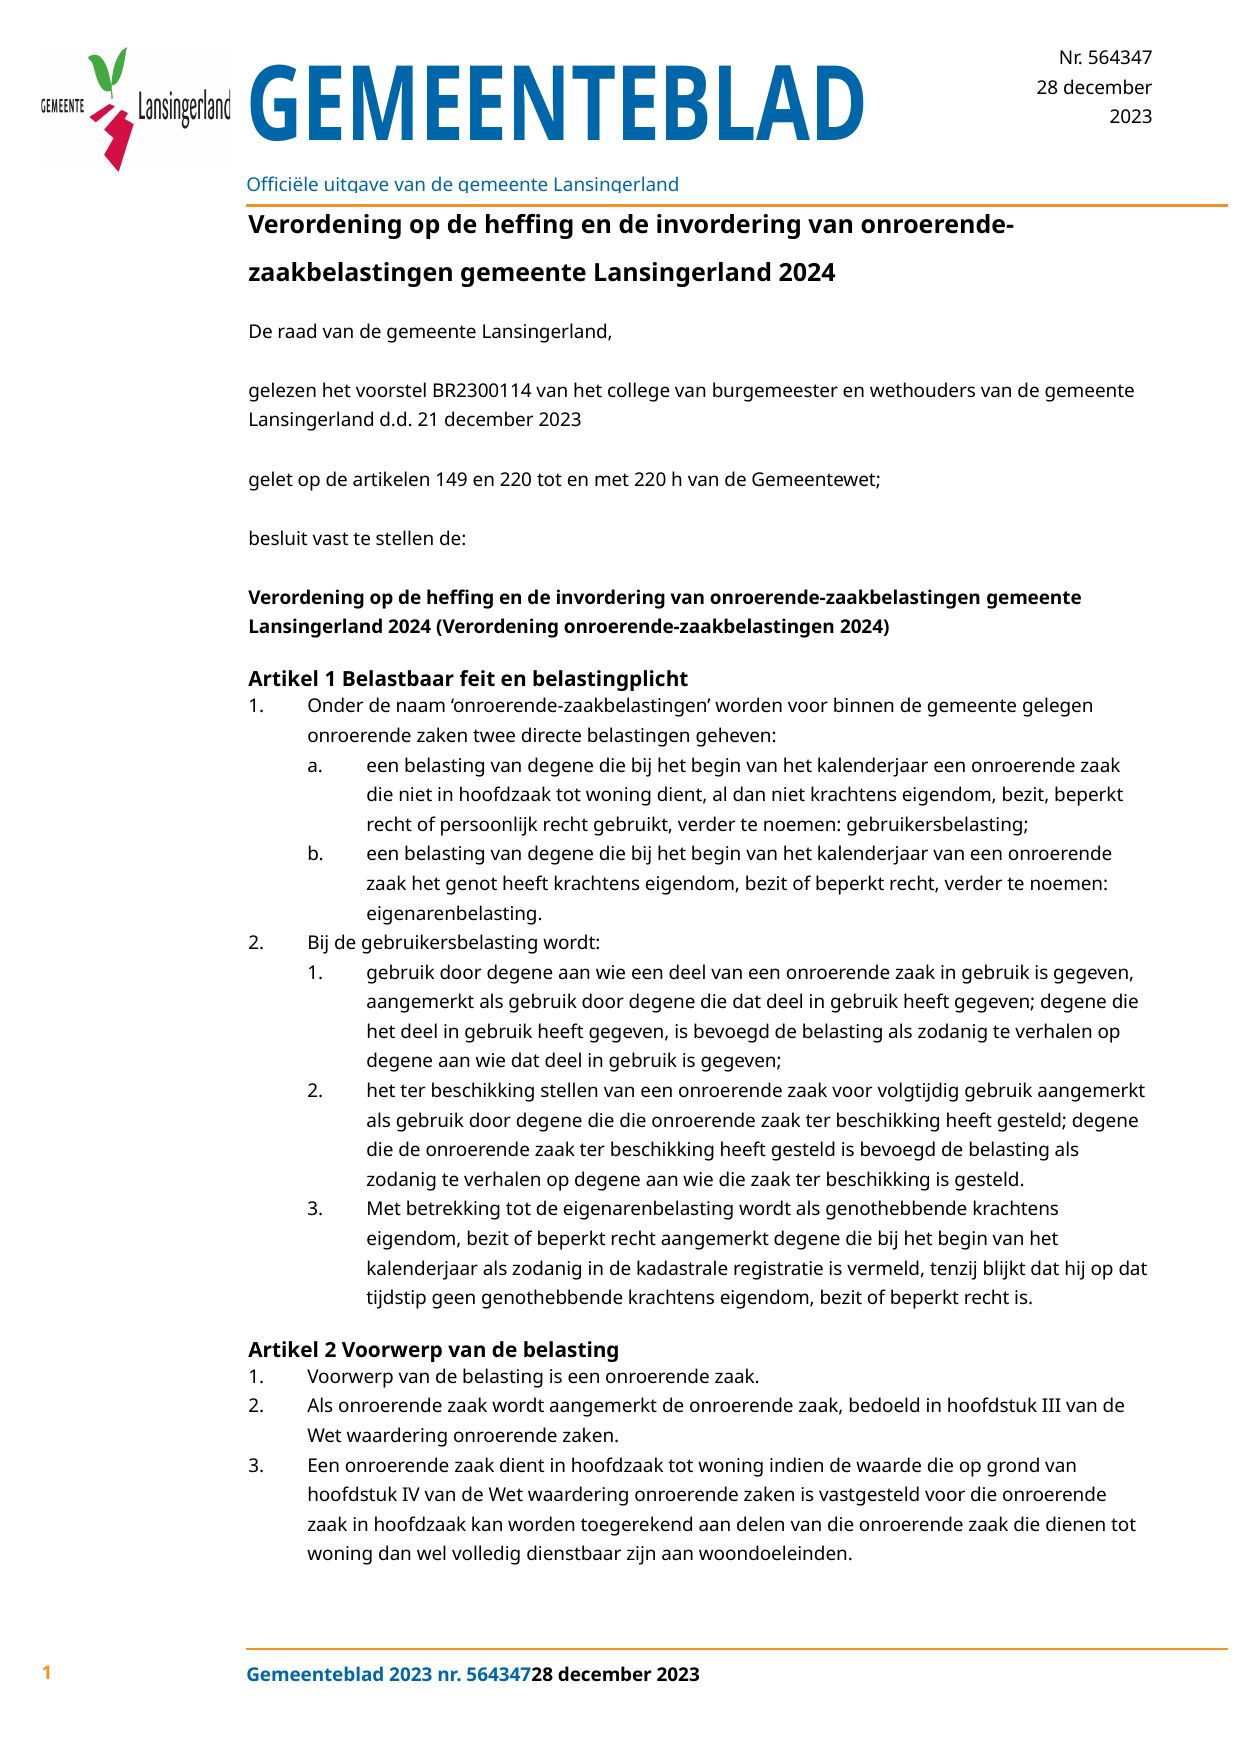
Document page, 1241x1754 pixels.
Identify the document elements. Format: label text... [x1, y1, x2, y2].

list gebruik door degene aan wie een deel van een onroerende zaak in gebruik is gegeven, aangemerkt als gebruik door degene die dat deel in gebruik heeft gegeven; degene die het deel in gebruik heeft gegeven, is bevoegd de belasting als zodanig te verhalen op degene aan wie dat deel in gebruik is gegeven; [307, 959, 1152, 1073]
list een belasting van degene die bij het begin van het kalenderjaar van een onroerende zaak het genot heeft krachtens eigendom, bezit of beperkt recht, verder te noemen: eigenarenbelasting. [307, 841, 1152, 925]
picture [41, 47, 231, 172]
text Verordening op de heffing en de invordering van onroerende-zaakbelastingen gemeente Lansingerland 2024 [248, 207, 1152, 288]
list Bij de gebruikersbelasting wordt: [248, 929, 1152, 955]
text gelet op de artikelen 149 en 220 tot en met 220 h van de Gemeentewet; [248, 466, 1152, 492]
text Artikel 1 Belastbaar feit en belastingplicht [248, 664, 1152, 693]
list Met betrekking tot de eigenarenbelasting wordt als genothebbende krachtens eigendom, bezit of beperkt recht aangemerkt degene die bij het begin van het kalenderjaar als zodanig in de kadastrale registratie is vermeld, tenzij blijkt dat hij op dat tijdstip geen genothebbende krachtens eigendom, bezit of beperkt recht is. [307, 1196, 1152, 1310]
list Onder de naam ‘onroerende-zaakbelastingen’ worden voor binnen de gemeente gelegen onroerende zaken twee directe belastingen geheven: [248, 693, 1152, 748]
list Als onroerende zaak wordt aangemerkt de onroerende zaak, bedoeld in hoofdstuk III van de Wet waardering onroerende zaken. [248, 1393, 1152, 1448]
list Voorwerp van de belasting is een onroerende zaak. [248, 1363, 1152, 1389]
list het ter beschikking stellen van een onroerende zaak voor volgtijdig gebruik aangemerkt als gebruik door degene die die onroerende zaak ter beschikking heeft gesteld; degene die de onroerende zaak ter beschikking heeft gesteld is bevoegd de belasting als zodanig te verhalen op degene aan wie die zaak ter beschikking is gesteld. [307, 1077, 1152, 1192]
text besluit vast te stellen de: [248, 525, 1152, 551]
text Verordening op de heffing en de invordering van onroerende-zaakbelastingen gemeente Lansingerland 2024 (Verordening onroerende-zaakbelastingen 2024) [248, 584, 1152, 639]
text Artikel 2 Voorwerp van de belasting [248, 1335, 1152, 1363]
text De raad van de gemeente Lansingerland, [248, 318, 1152, 344]
text gelezen het voorstel BR2300114 van het college van burgemeester en wethouders van de gemeente Lansingerland d.d. 21 december 2023 [248, 377, 1152, 432]
list een belasting van degene die bij het begin van het kalenderjaar een onroerende zaak die niet in hoofdzaak tot woning dient, al dan niet krachtens eigendom, bezit, beperkt recht of persoonlijk recht gebruikt, verder te noemen: gebruikersbelasting; [307, 752, 1152, 837]
list Een onroerende zaak dient in hoofdzaak tot woning indien de waarde die op grond van hoofdstuk IV van de Wet waardering onroerende zaken is vastgesteld voor die onroerende zaak in hoofdzaak kan worden toegerekend aan delen van die onroerende zaak die dienen tot woning dan wel volledig dienstbaar zijn aan woondoeleinden. [248, 1452, 1152, 1566]
